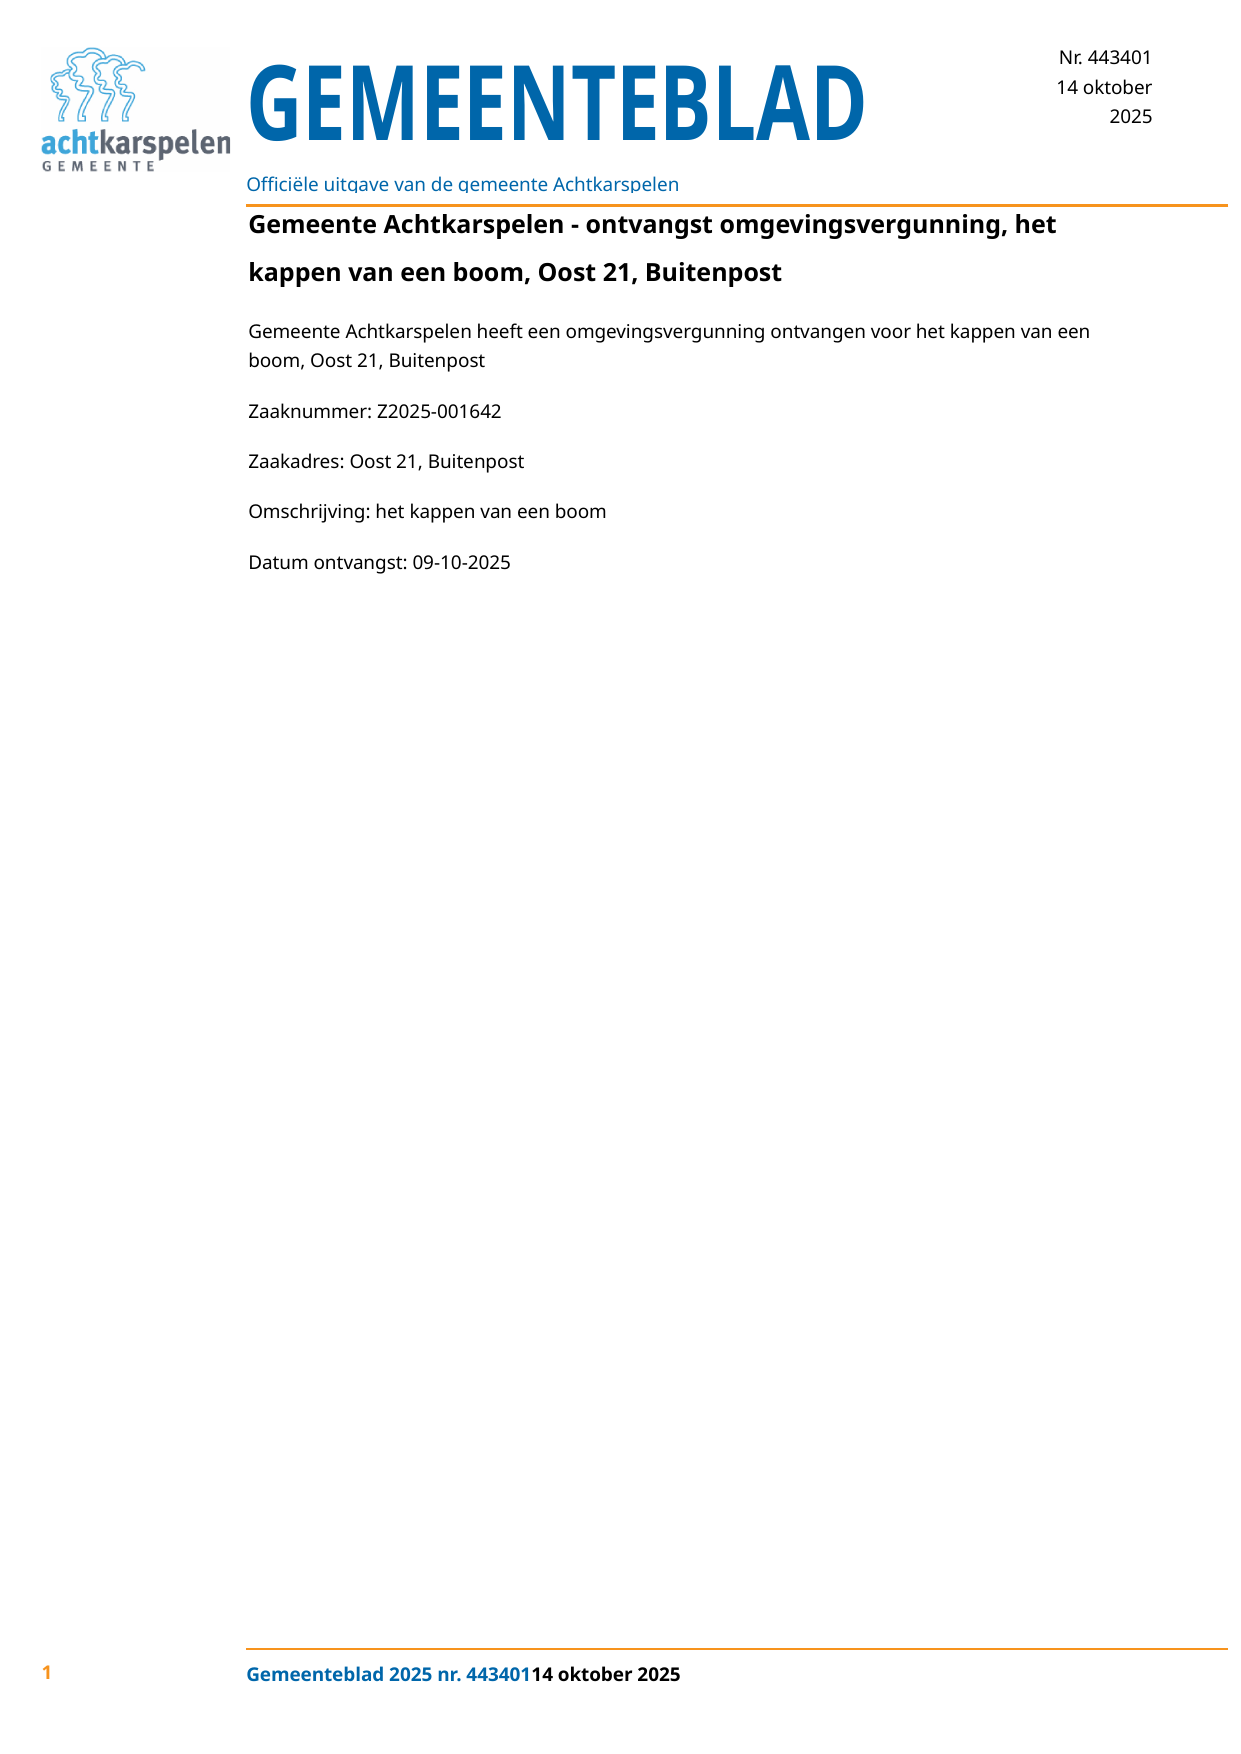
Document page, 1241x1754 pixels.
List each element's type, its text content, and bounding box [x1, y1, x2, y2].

text Omschrijving: het kappen van een boom [248, 499, 1152, 524]
picture [41, 47, 231, 172]
text Gemeente Achtkarspelen heeft een omgevingsvergunning ontvangen voor het kappen van een boom, Oost 21, Buitenpost [248, 318, 1152, 373]
text Gemeente Achtkarspelen - ontvangst omgevingsvergunning, het kappen van een boom, Oost 21, Buitenpost [248, 207, 1152, 288]
text Datum ontvangst: 09-10-2025 [248, 549, 1152, 575]
text Zaakadres: Oost 21, Buitenpost [248, 448, 1152, 474]
text Zaaknummer: Z2025-001642 [248, 398, 1152, 424]
